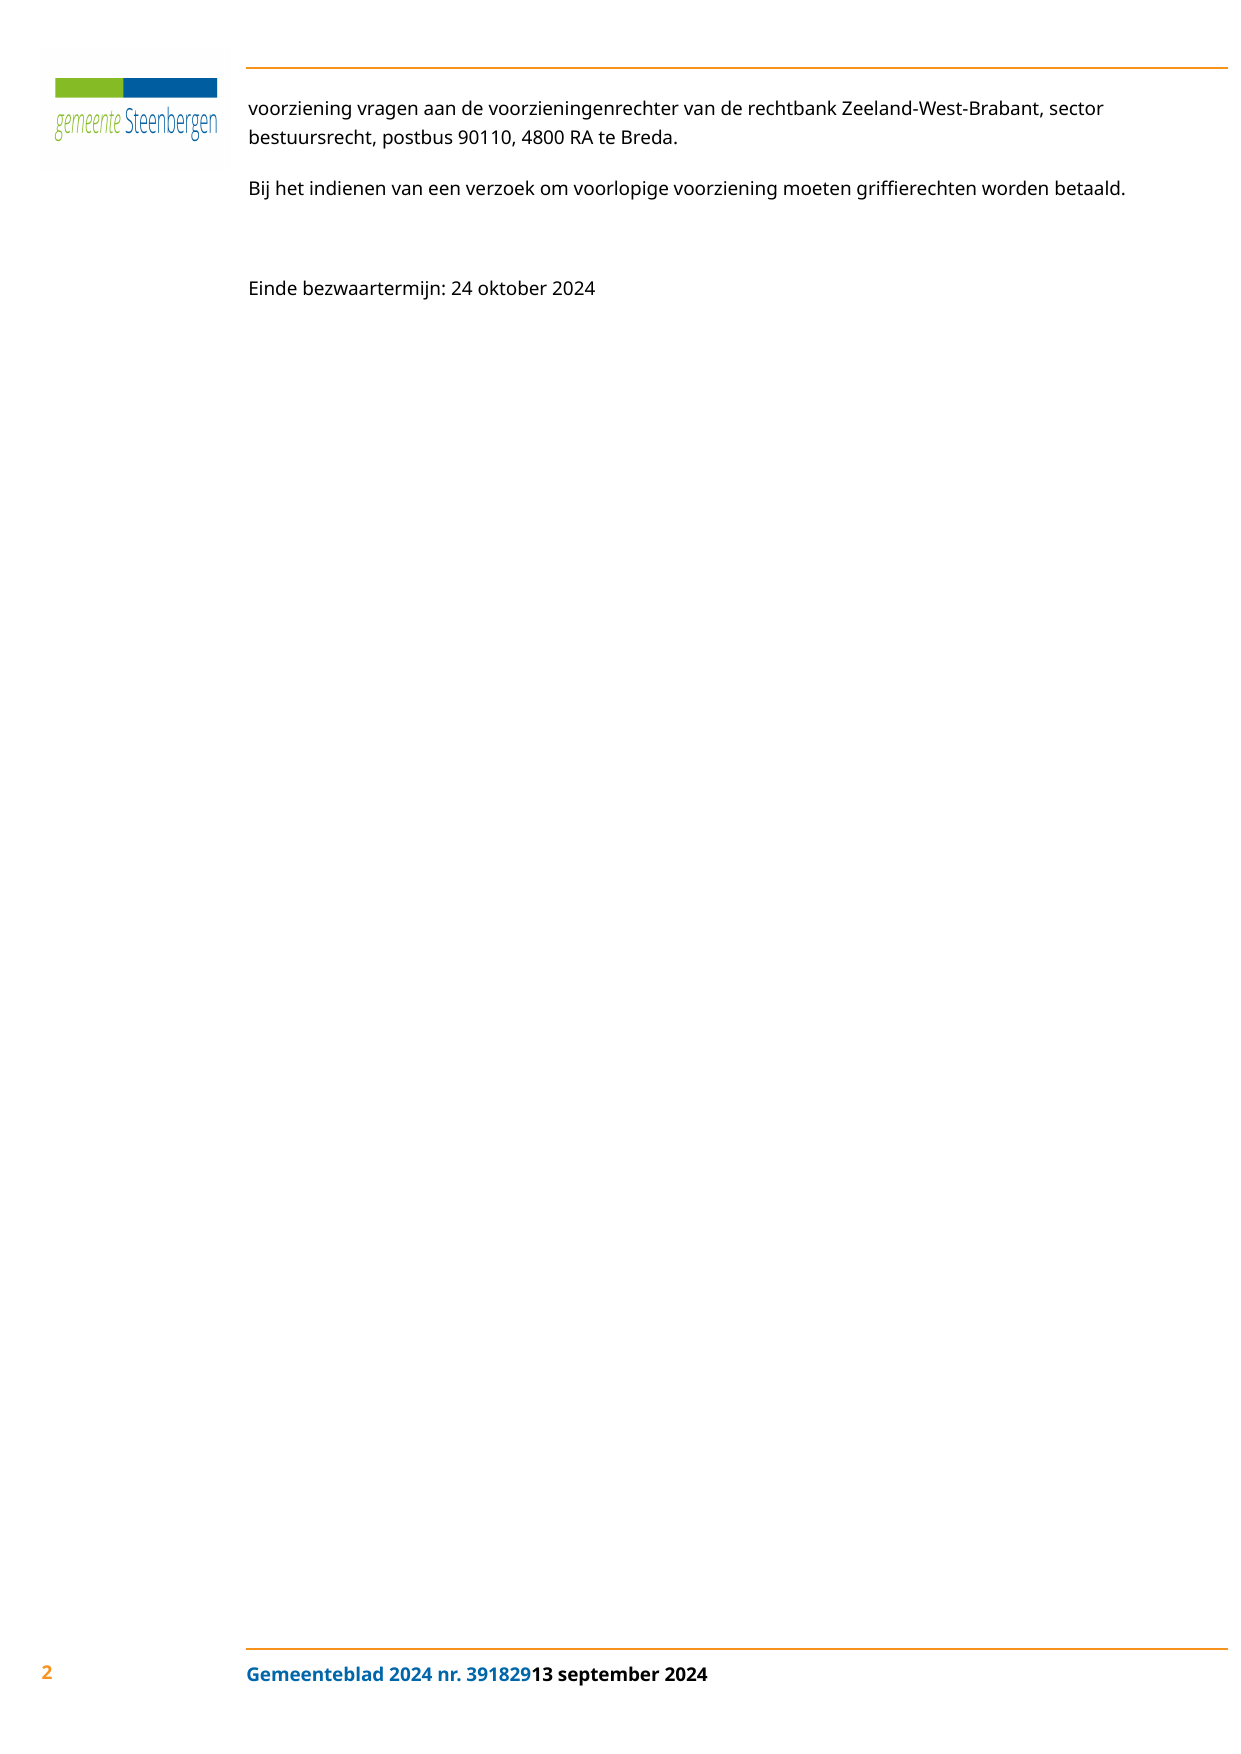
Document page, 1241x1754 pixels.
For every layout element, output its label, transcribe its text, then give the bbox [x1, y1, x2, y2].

picture [41, 47, 231, 172]
text Einde bezwaartermijn: 24 oktober 2024 [248, 276, 1152, 301]
text Bij het indienen van een verzoek om voorlopige voorziening moeten griffierechten worden betaald. [248, 175, 1152, 201]
text voorziening vragen aan de voorzieningenrechter van de rechtbank Zeeland-West-Brabant, sector bestuursrecht, postbus 90110, 4800 RA te Breda. [248, 95, 1152, 150]
